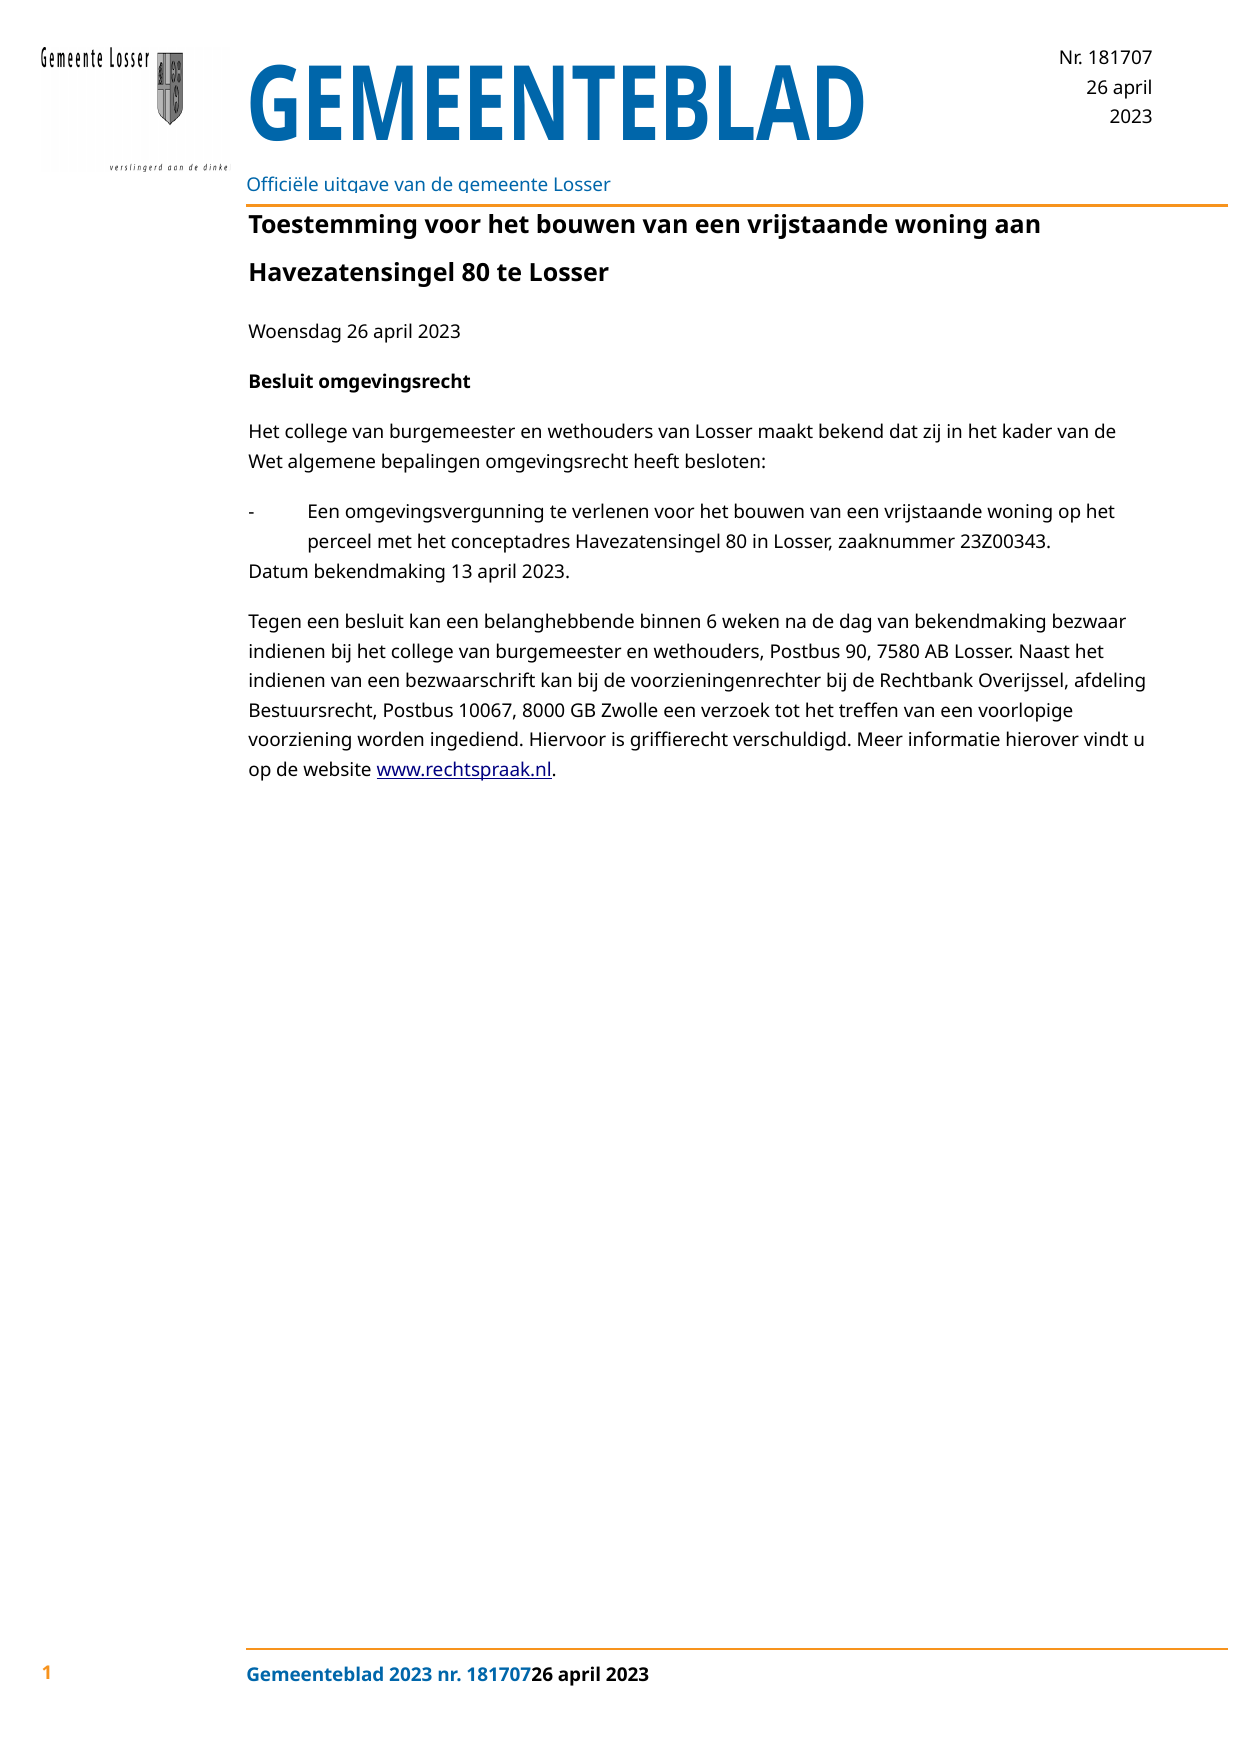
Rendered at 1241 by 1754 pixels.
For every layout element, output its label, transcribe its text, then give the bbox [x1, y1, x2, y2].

picture [41, 47, 231, 172]
text Woensdag 26 april 2023 [248, 318, 1152, 344]
text Besluit omgevingsrecht [248, 368, 1152, 394]
list Een omgevingsvergunning te verlenen voor het bouwen van een vrijstaande woning op het perceel met het conceptadres Havezatensingel 80 in Losser, zaaknummer 23Z00343. [248, 499, 1152, 554]
text Datum bekendmaking 13 april 2023. [248, 558, 1152, 584]
text Toestemming voor het bouwen van een vrijstaande woning aan Havezatensingel 80 te Losser [248, 207, 1152, 288]
text Het college van burgemeester en wethouders van Losser maakt bekend dat zij in het kader van de Wet algemene bepalingen omgevingsrecht heeft besloten: [248, 419, 1152, 474]
text Tegen een besluit kan een belanghebbende binnen 6 weken na de dag van bekendmaking bezwaar indienen bij het college van burgemeester en wethouders, Postbus 90, 7580 AB Losser. Naast het indienen van een bezwaarschrift kan bij de voorzieningenrechter bij de Rechtbank Overijssel, afdeling Bestuursrecht, Postbus 10067, 8000 GB Zwolle een verzoek tot het treffen van een voorlopige voorziening worden ingediend. Hiervoor is griffierecht verschuldigd. Meer informatie hierover vindt u op de website www.rechtspraak.nl. [248, 608, 1152, 782]
